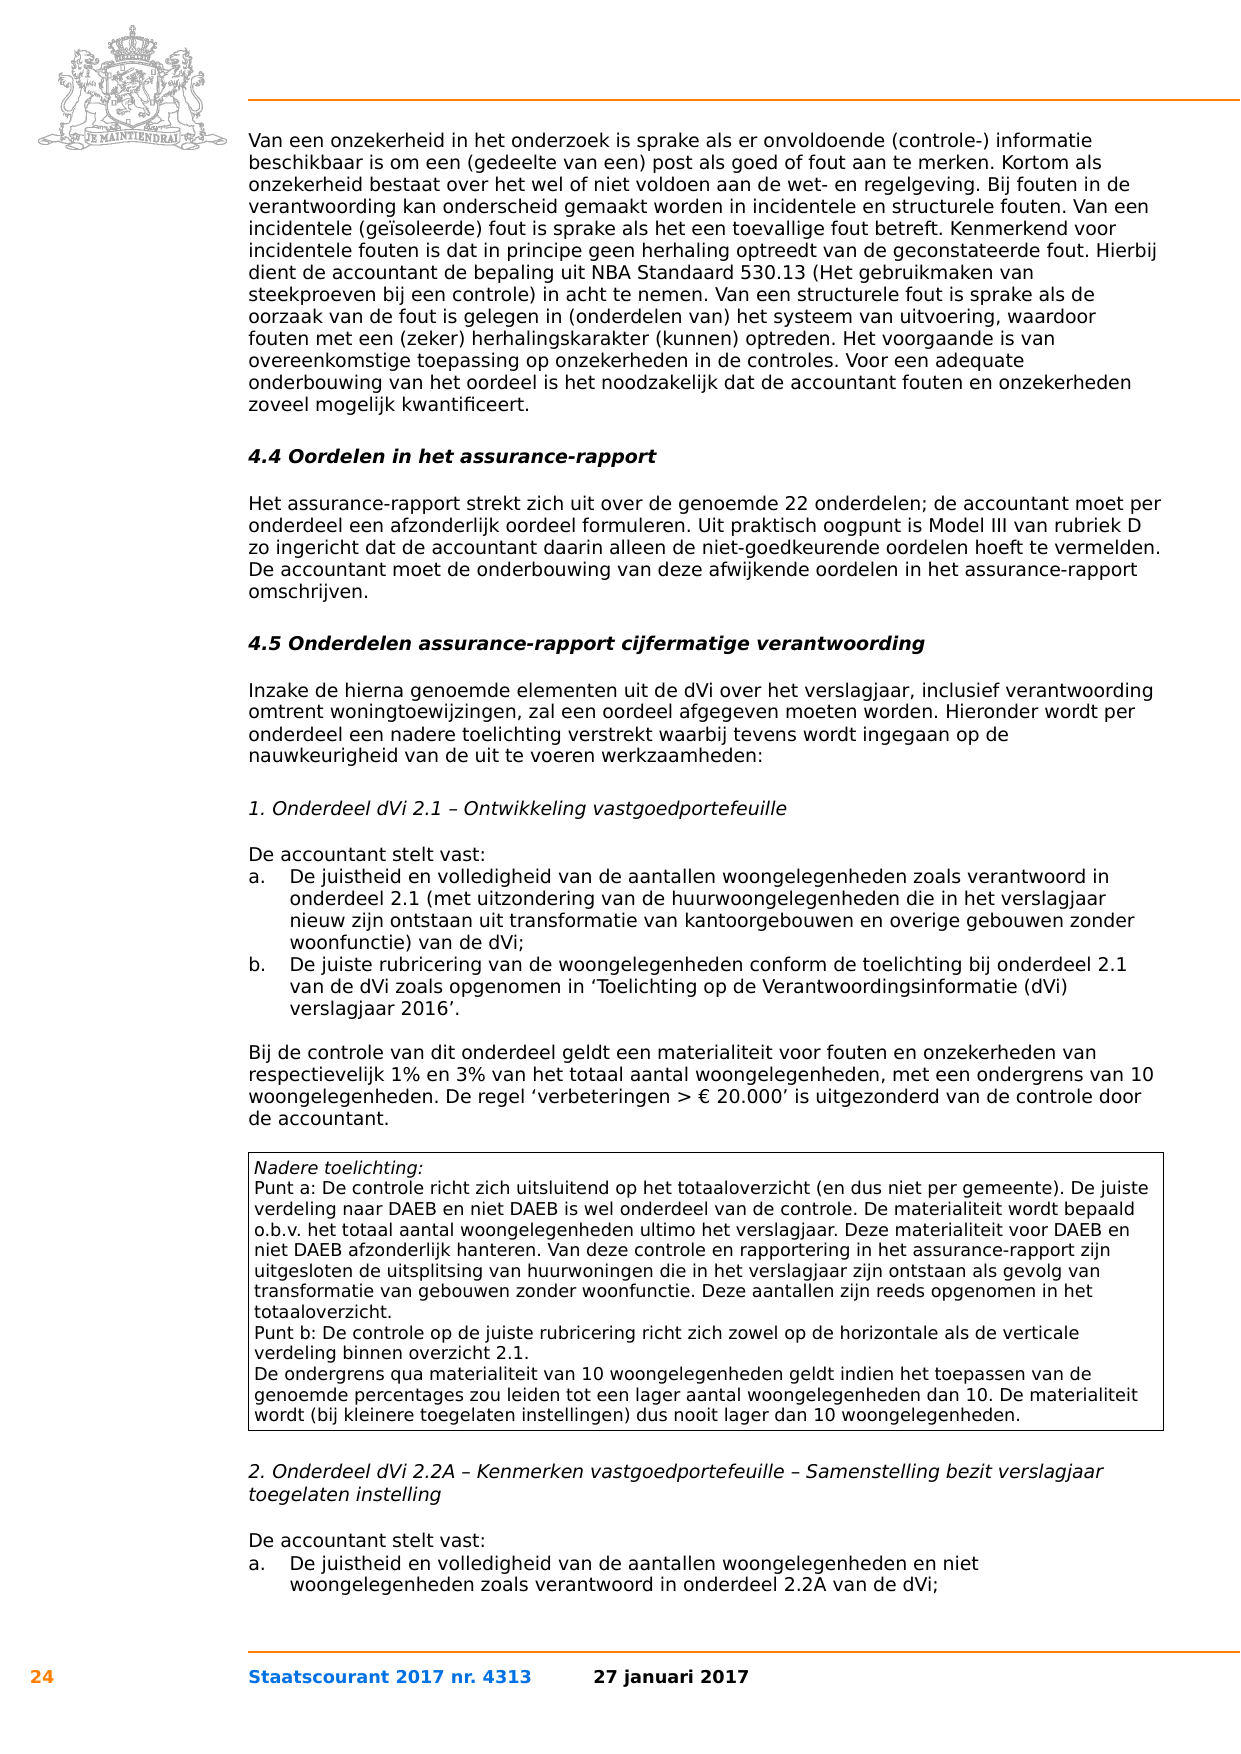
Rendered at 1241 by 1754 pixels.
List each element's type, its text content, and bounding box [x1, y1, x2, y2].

subtitle 4.5 Onderdelen assurance-rapport cijfermatige verantwoording [248, 632, 1163, 654]
text Van een onzekerheid in het onderzoek is sprake als er onvoldoende (controle-) informatie beschikbaar is om een (gedeelte van een) post als goed of fout aan te merken. Kortom als onzekerheid bestaat over het wel of niet voldoen aan de wet- en regelgeving. Bij fouten in de verantwoording kan onderscheid gemaakt worden in incidentele en structurele fouten. Van een incidentele (geïsoleerde) fout is sprake als het een toevallige fout betreft. Kenmerkend voor incidentele fouten is dat in principe geen herhaling optreedt van de geconstateerde fout. Hierbij dient de accountant de bepaling uit NBA Standaard 530.13 (Het gebruikmaken van steekproeven bij een controle) in acht te nemen. Van een structurele fout is sprake als de oorzaak van de fout is gelegen in (onderdelen van) het systeem van uitvoering, waardoor fouten met een (zeker) herhalingskarakter (kunnen) optreden. Het voorgaande is van overeenkomstige toepassing op onzekerheden in de controles. Voor een adequate onderbouwing van het oordeel is het noodzakelijk dat de accountant fouten en onzekerheden zoveel mogelijk kwantificeert. [248, 130, 1163, 416]
subtitle 4.4 Oordelen in het assurance-rapport [248, 446, 1163, 468]
text De accountant stelt vast: [248, 844, 1163, 866]
text Het assurance-rapport strekt zich uit over de genoemde 22 onderdelen; de accountant moet per onderdeel een afzonderlijk oordeel formuleren. Uit praktisch oogpunt is Model III van rubriek D zo ingericht dat de accountant daarin alleen de niet-goedkeurende oordelen hoeft te vermelden. De accountant moet de onderbouwing van deze afwijkende oordelen in het assurance-rapport omschrijven. [248, 493, 1163, 602]
subtitle 2. Onderdeel dVi 2.2A – Kenmerken vastgoedportefeuille – Samenstelling bezit verslagjaar toegelaten instelling [248, 1461, 1163, 1505]
subtitle 1. Onderdeel dVi 2.1 – Ontwikkeling vastgoedportefeuille [248, 797, 1163, 819]
text a. De juistheid en volledigheid van de aantallen woongelegenheden zoals verantwoord in onderdeel 2.1 (met uitzondering van de huurwoongelegenheden die in het verslagjaar nieuw zijn ontstaan uit transformatie van kantoorgebouwen en overige gebouwen zonder woonfunctie) van de dVi; [248, 866, 1163, 954]
text De accountant stelt vast: [248, 1530, 1163, 1552]
text Bij de controle van dit onderdeel geldt een materialiteit voor fouten en onzekerheden van respectievelijk 1% en 3% van het totaal aantal woongelegenheden, met een ondergrens van 10 woongelegenheden. De regel ‘verbeteringen > € 20.000’ is uitgezonderd van de controle door de accountant. [248, 1042, 1163, 1130]
text Inzake de hierna genoemde elementen uit de dVi over het verslagjaar, inclusief verantwoording omtrent woningtoewijzingen, zal een oordeel afgegeven moeten worden. Hieronder wordt per onderdeel een nadere toelichting verstrekt waarbij tevens wordt ingegaan op de nauwkeurigheid van de uit te voeren werkzaamheden: [248, 679, 1163, 767]
table_header Nadere toelichting: [249, 1153, 1163, 1178]
table_cell De ondergrens qua materialiteit van 10 woongelegenheden geldt indien het toepassen van de genoemde percentages zou leiden tot een lager aantal woongelegenheden dan 10. De materialiteit wordt (bij kleinere toegelaten instellingen) dus nooit lager dan 10 woongelegenheden. [249, 1364, 1163, 1430]
text a. De juistheid en volledigheid van de aantallen woongelegenheden en niet woongelegenheden zoals verantwoord in onderdeel 2.2A van de dVi; [248, 1552, 1163, 1596]
picture [38, 25, 227, 150]
text b. De juiste rubricering van de woongelegenheden conform de toelichting bij onderdeel 2.1 van de dVi zoals opgenomen in ‘Toelichting op de Verantwoordingsinformatie (dVi) verslagjaar 2016’. [248, 954, 1163, 1020]
table_cell Punt a: De controle richt zich uitsluitend op het totaaloverzicht (en dus niet per gemeente). De juiste verdeling naar DAEB en niet DAEB is wel onderdeel van de controle. De materialiteit wordt bepaald o.b.v. het totaal aantal woongelegenheden ultimo het verslagjaar. Deze materialiteit voor DAEB en niet DAEB afzonderlijk hanteren. Van deze controle en rapportering in het assurance-rapport zijn uitgesloten de uitsplitsing van huurwoningen die in het verslagjaar zijn ontstaan als gevolg van transformatie van gebouwen zonder woonfunctie. Deze aantallen zijn reeds opgenomen in het totaaloverzicht. [249, 1178, 1163, 1323]
table_cell Punt b: De controle op de juiste rubricering richt zich zowel op de horizontale als de verticale verdeling binnen overzicht 2.1. [249, 1323, 1163, 1364]
